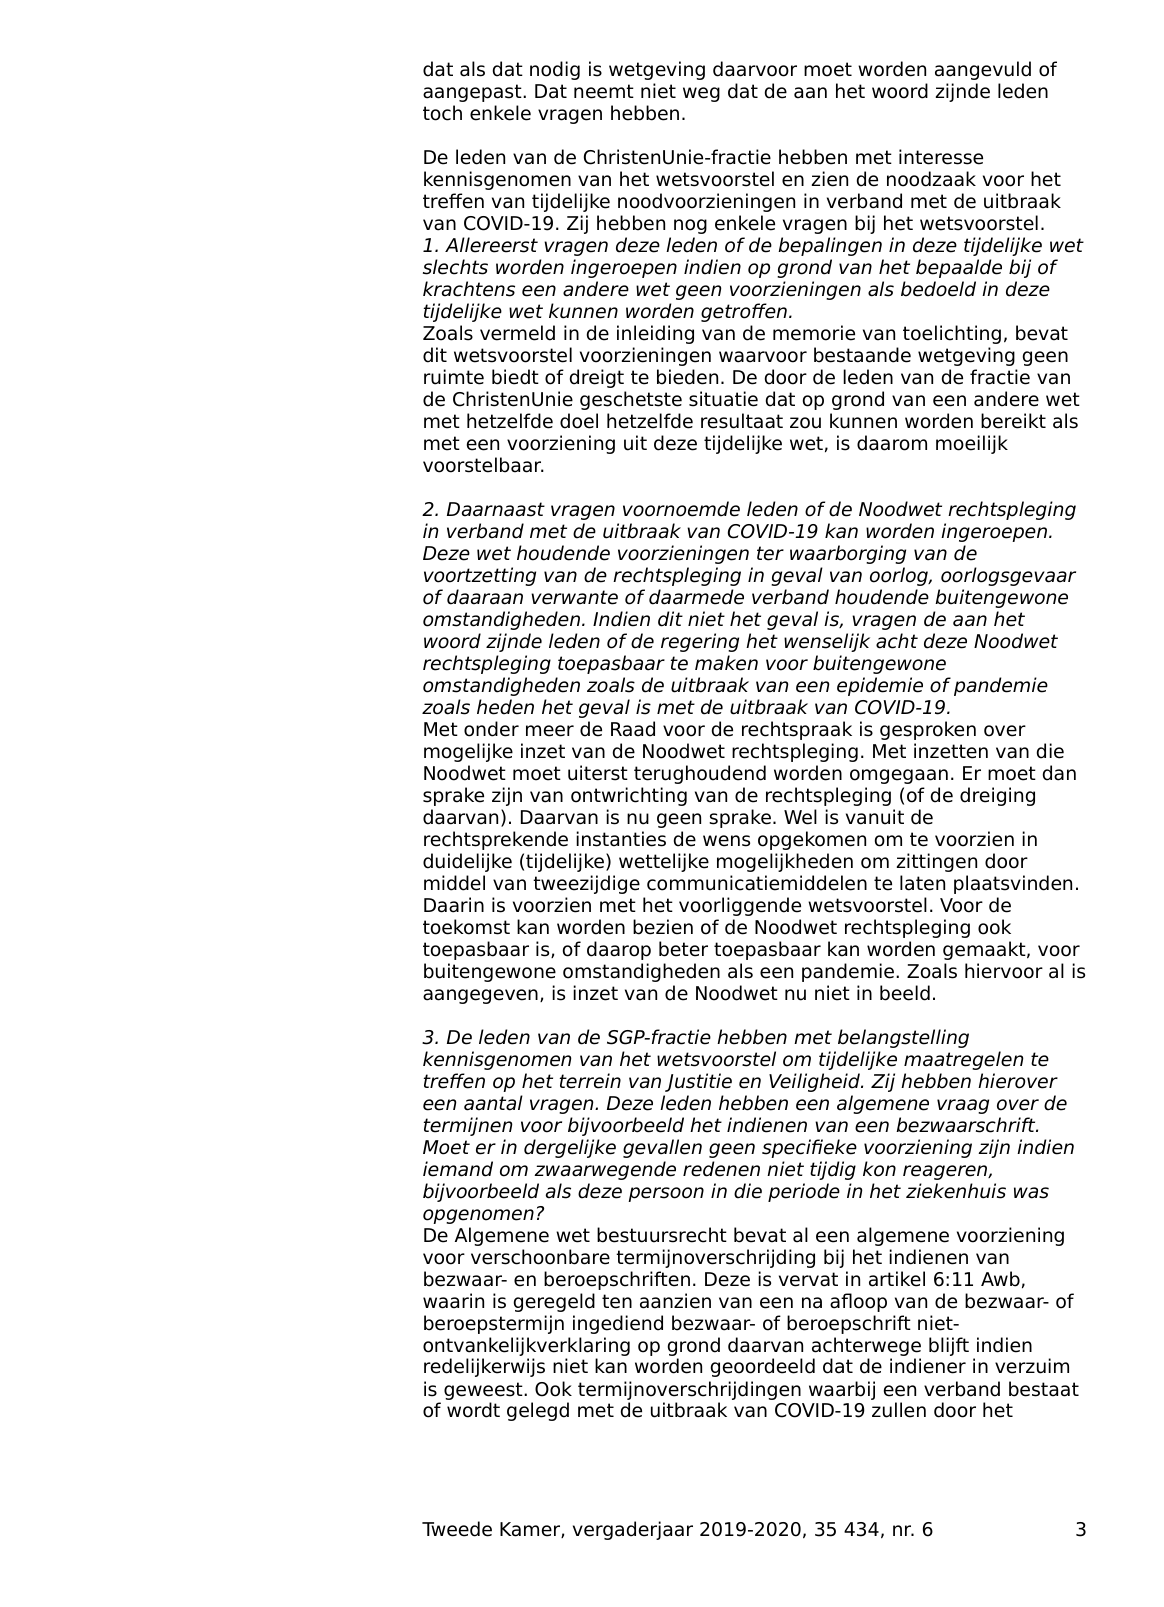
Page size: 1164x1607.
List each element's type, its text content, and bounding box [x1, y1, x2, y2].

text 3. De leden van de SGP-fractie hebben met belangstelling kennisgenomen van het wetsvoorstel om tijdelijke maatregelen te treffen op het terrein van Justitie en Veiligheid. Zij hebben hierover een aantal vragen. Deze leden hebben een algemene vraag over de termijnen voor bijvoorbeeld het indienen van een bezwaarschrift. Moet er in dergelijke gevallen geen specifieke voorziening zijn indien iemand om zwaarwegende redenen niet tijdig kon reageren, bijvoorbeeld als deze persoon in die periode in het ziekenhuis was opgenomen? [422, 1027, 1087, 1224]
text dat als dat nodig is wetgeving daarvoor moet worden aangevuld of aangepast. Dat neemt niet weg dat de aan het woord zijnde leden toch enkele vragen hebben. [422, 59, 1087, 125]
text 2. Daarnaast vragen voornoemde leden of de Noodwet rechtspleging in verband met de uitbraak van COVID-19 kan worden ingeroepen. Deze wet houdende voorzieningen ter waarborging van de voortzetting van de rechtspleging in geval van oorlog, oorlogsgevaar of daaraan verwante of daarmede verband houdende buitengewone omstandigheden. Indien dit niet het geval is, vragen de aan het woord zijnde leden of de regering het wenselijk acht deze Noodwet rechtspleging toepasbaar te maken voor buitengewone omstandigheden zoals de uitbraak van een epidemie of pandemie zoals heden het geval is met de uitbraak van COVID-19. [422, 499, 1087, 719]
text 1. Allereerst vragen deze leden of de bepalingen in deze tijdelijke wet slechts worden ingeroepen indien op grond van het bepaalde bij of krachtens een andere wet geen voorzieningen als bedoeld in deze tijdelijke wet kunnen worden getroffen. [422, 235, 1087, 323]
text Zoals vermeld in de inleiding van de memorie van toelichting, bevat dit wetsvoorstel voorzieningen waarvoor bestaande wetgeving geen ruimte biedt of dreigt te bieden. De door de leden van de fractie van de ChristenUnie geschetste situatie dat op grond van een andere wet met hetzelfde doel hetzelfde resultaat zou kunnen worden bereikt als met een voorziening uit deze tijdelijke wet, is daarom moeilijk voorstelbaar. [422, 323, 1087, 477]
text De Algemene wet bestuursrecht bevat al een algemene voorziening voor verschoonbare termijnoverschrijding bij het indienen van bezwaar- en beroepschriften. Deze is vervat in artikel 6:11 Awb, waarin is geregeld ten aanzien van een na afloop van de bezwaar- of beroepstermijn ingediend bezwaar- of beroepschrift niet-ontvankelijkverklaring op grond daarvan achterwege blijft indien redelijkerwijs niet kan worden geoordeeld dat de indiener in verzuim is geweest. Ook termijnoverschrijdingen waarbij een verband bestaat of wordt gelegd met de uitbraak van COVID-19 zullen door het [422, 1224, 1087, 1422]
text De leden van de ChristenUnie-fractie hebben met interesse kennisgenomen van het wetsvoorstel en zien de noodzaak voor het treffen van tijdelijke noodvoorzieningen in verband met de uitbraak van COVID-19. Zij hebben nog enkele vragen bij het wetsvoorstel. [422, 147, 1087, 235]
text Met onder meer de Raad voor de rechtspraak is gesproken over mogelijke inzet van de Noodwet rechtspleging. Met inzetten van die Noodwet moet uiterst terughoudend worden omgegaan. Er moet dan sprake zijn van ontwrichting van de rechtspleging (of de dreiging daarvan). Daarvan is nu geen sprake. Wel is vanuit de rechtsprekende instanties de wens opgekomen om te voorzien in duidelijke (tijdelijke) wettelijke mogelijkheden om zittingen door middel van tweezijdige communicatiemiddelen te laten plaatsvinden. Daarin is voorzien met het voorliggende wetsvoorstel. Voor de toekomst kan worden bezien of de Noodwet rechtspleging ook toepasbaar is, of daarop beter toepasbaar kan worden gemaakt, voor buitengewone omstandigheden als een pandemie. Zoals hiervoor al is aangegeven, is inzet van de Noodwet nu niet in beeld. [422, 719, 1087, 1004]
